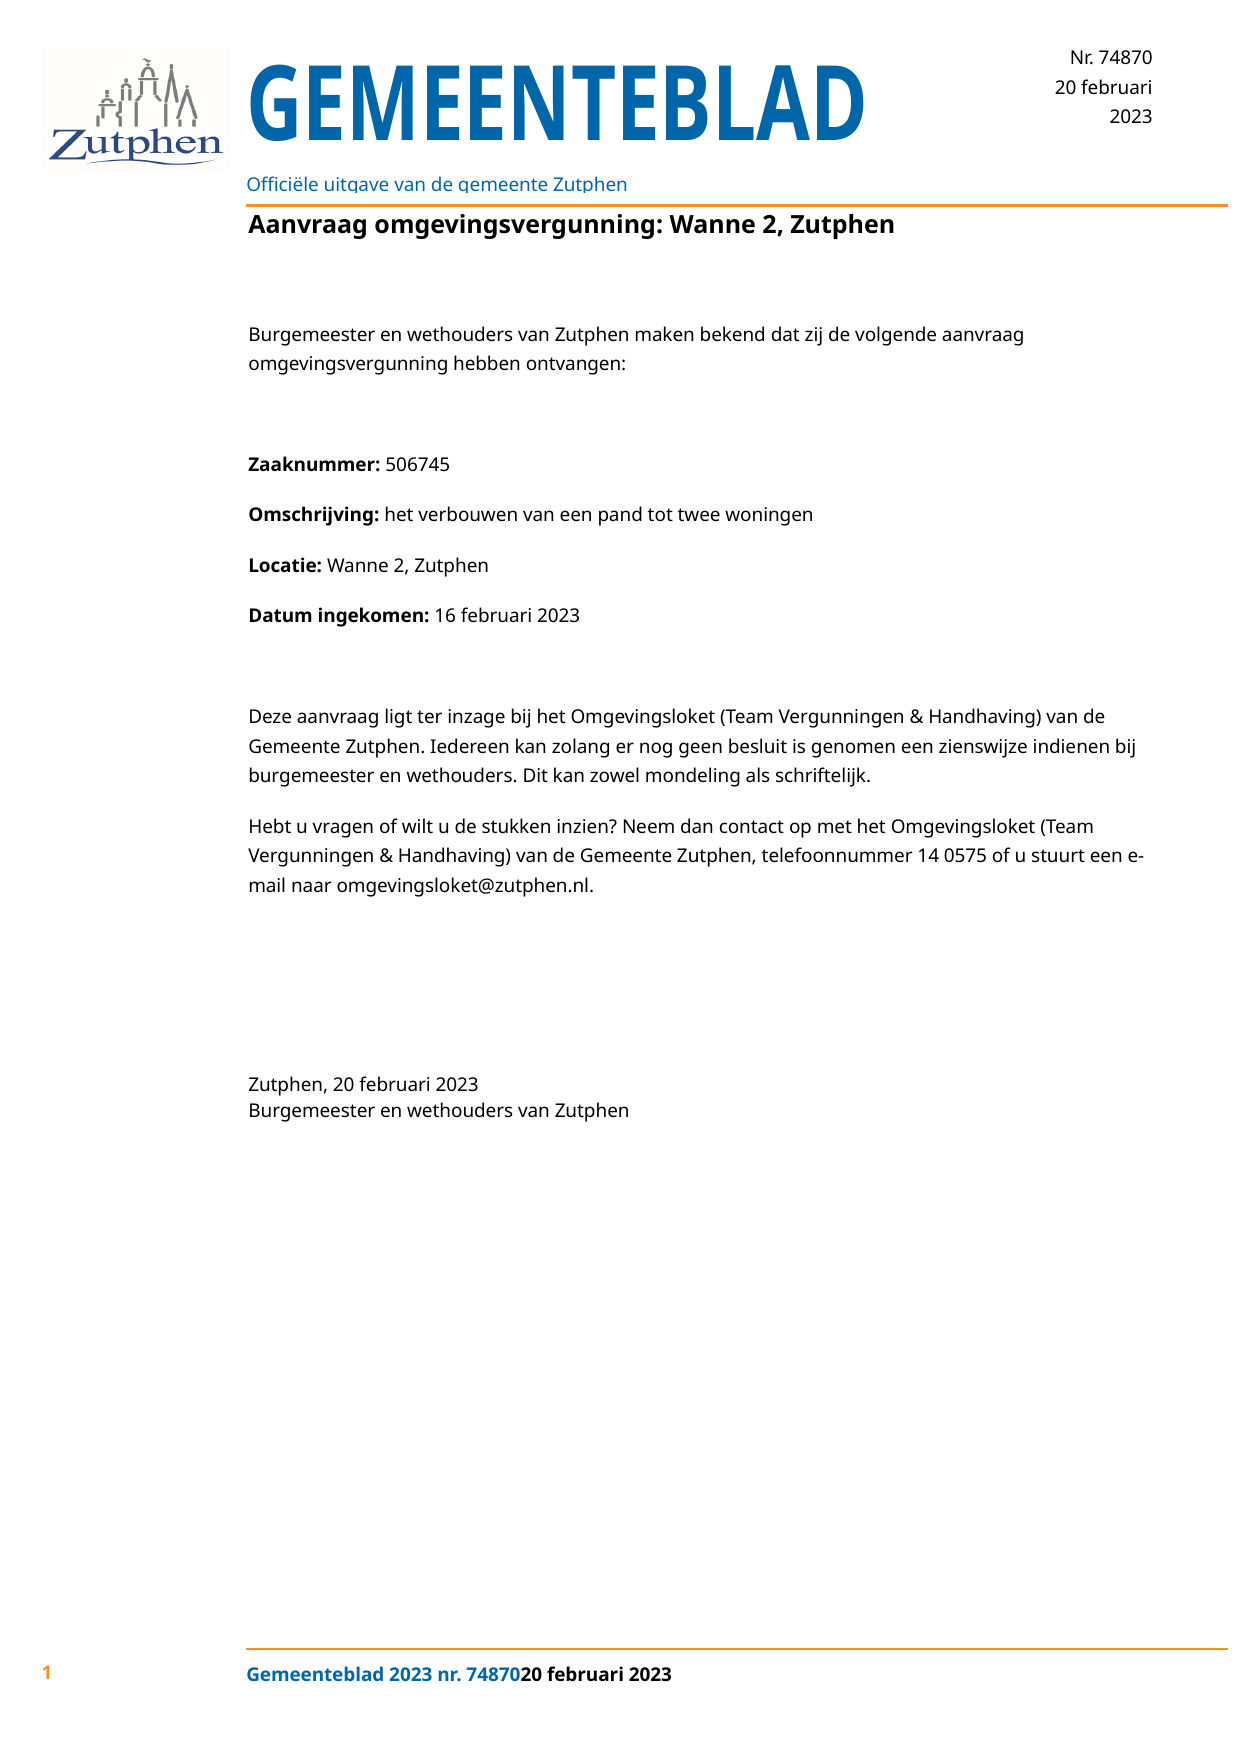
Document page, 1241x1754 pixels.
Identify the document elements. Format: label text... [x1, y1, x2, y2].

text Datum ingekomen: 16 februari 2023 [248, 602, 1152, 628]
text Burgemeester en wethouders van Zutphen [248, 1097, 1152, 1122]
picture [41, 47, 231, 172]
text Hebt u vragen of wilt u de stukken inzien? Neem dan contact op met het Omgevingsloket (Team Vergunningen & Handhaving) van de Gemeente Zutphen, telefoonnummer 14 0575 of u stuurt een e-mail naar omgevingsloket@zutphen.nl. [248, 813, 1152, 898]
text Zutphen, 20 februari 2023 [248, 1071, 1152, 1097]
text Burgemeester en wethouders van Zutphen maken bekend dat zij de volgende aanvraag omgevingsvergunning hebben ontvangen: [248, 321, 1152, 376]
text Aanvraag omgevingsvergunning: Wanne 2, Zutphen [248, 207, 1152, 241]
text Omschrijving: het verbouwen van een pand tot twee woningen [248, 502, 1152, 527]
text Zaaknummer: 506745 [248, 451, 1152, 477]
text Locatie: Wanne 2, Zutphen [248, 552, 1152, 578]
text Deze aanvraag ligt ter inzage bij het Omgevingsloket (Team Vergunningen & Handhaving) van de Gemeente Zutphen. Iedereen kan zolang er nog geen besluit is genomen een zienswijze indienen bij burgemeester en wethouders. Dit kan zowel mondeling als schriftelijk. [248, 703, 1152, 788]
